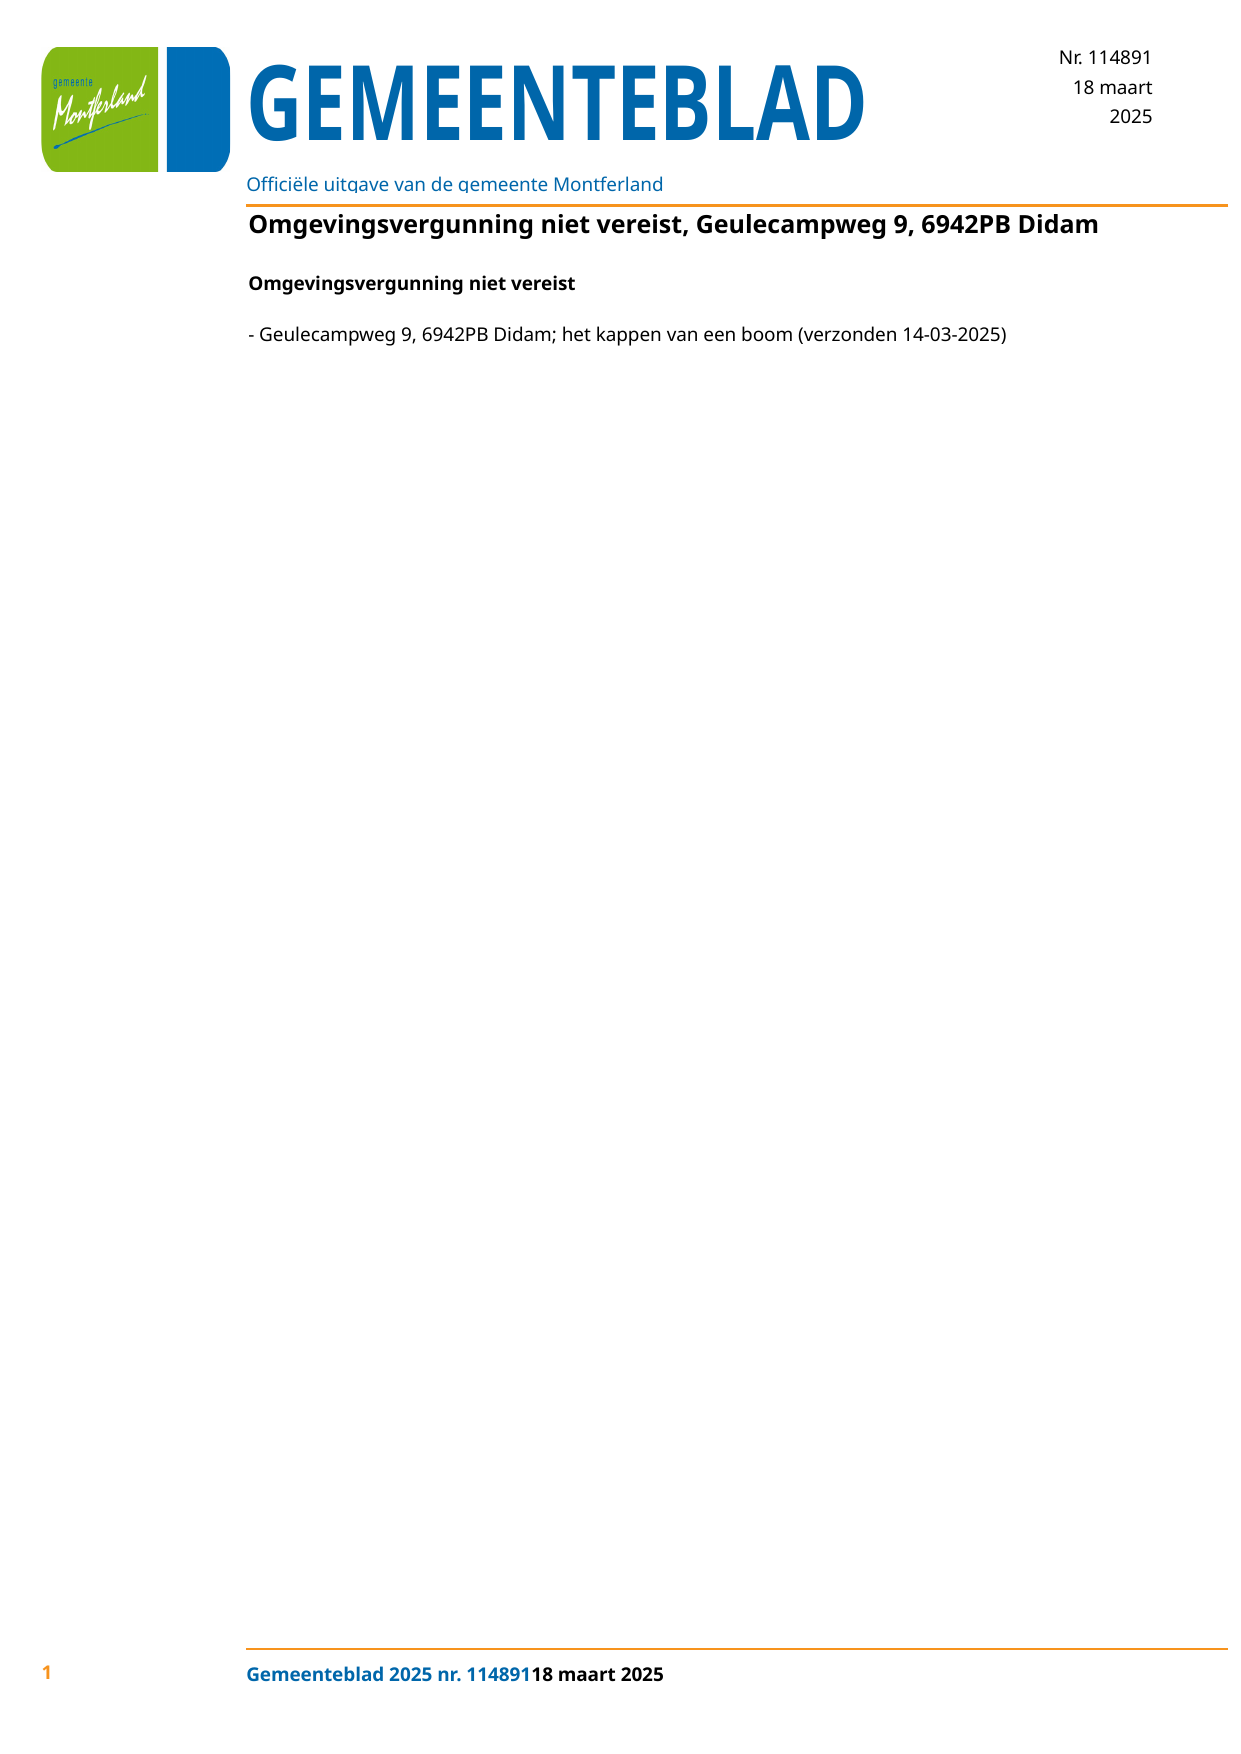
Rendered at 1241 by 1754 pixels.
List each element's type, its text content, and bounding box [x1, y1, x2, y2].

text Omgevingsvergunning niet vereist, Geulecampweg 9, 6942PB Didam [248, 207, 1152, 241]
text Omgevingsvergunning niet vereist [248, 270, 1152, 296]
text - Geulecampweg 9, 6942PB Didam; het kappen van een boom (verzonden 14-03-2025) [248, 321, 1152, 346]
picture [41, 47, 231, 172]
